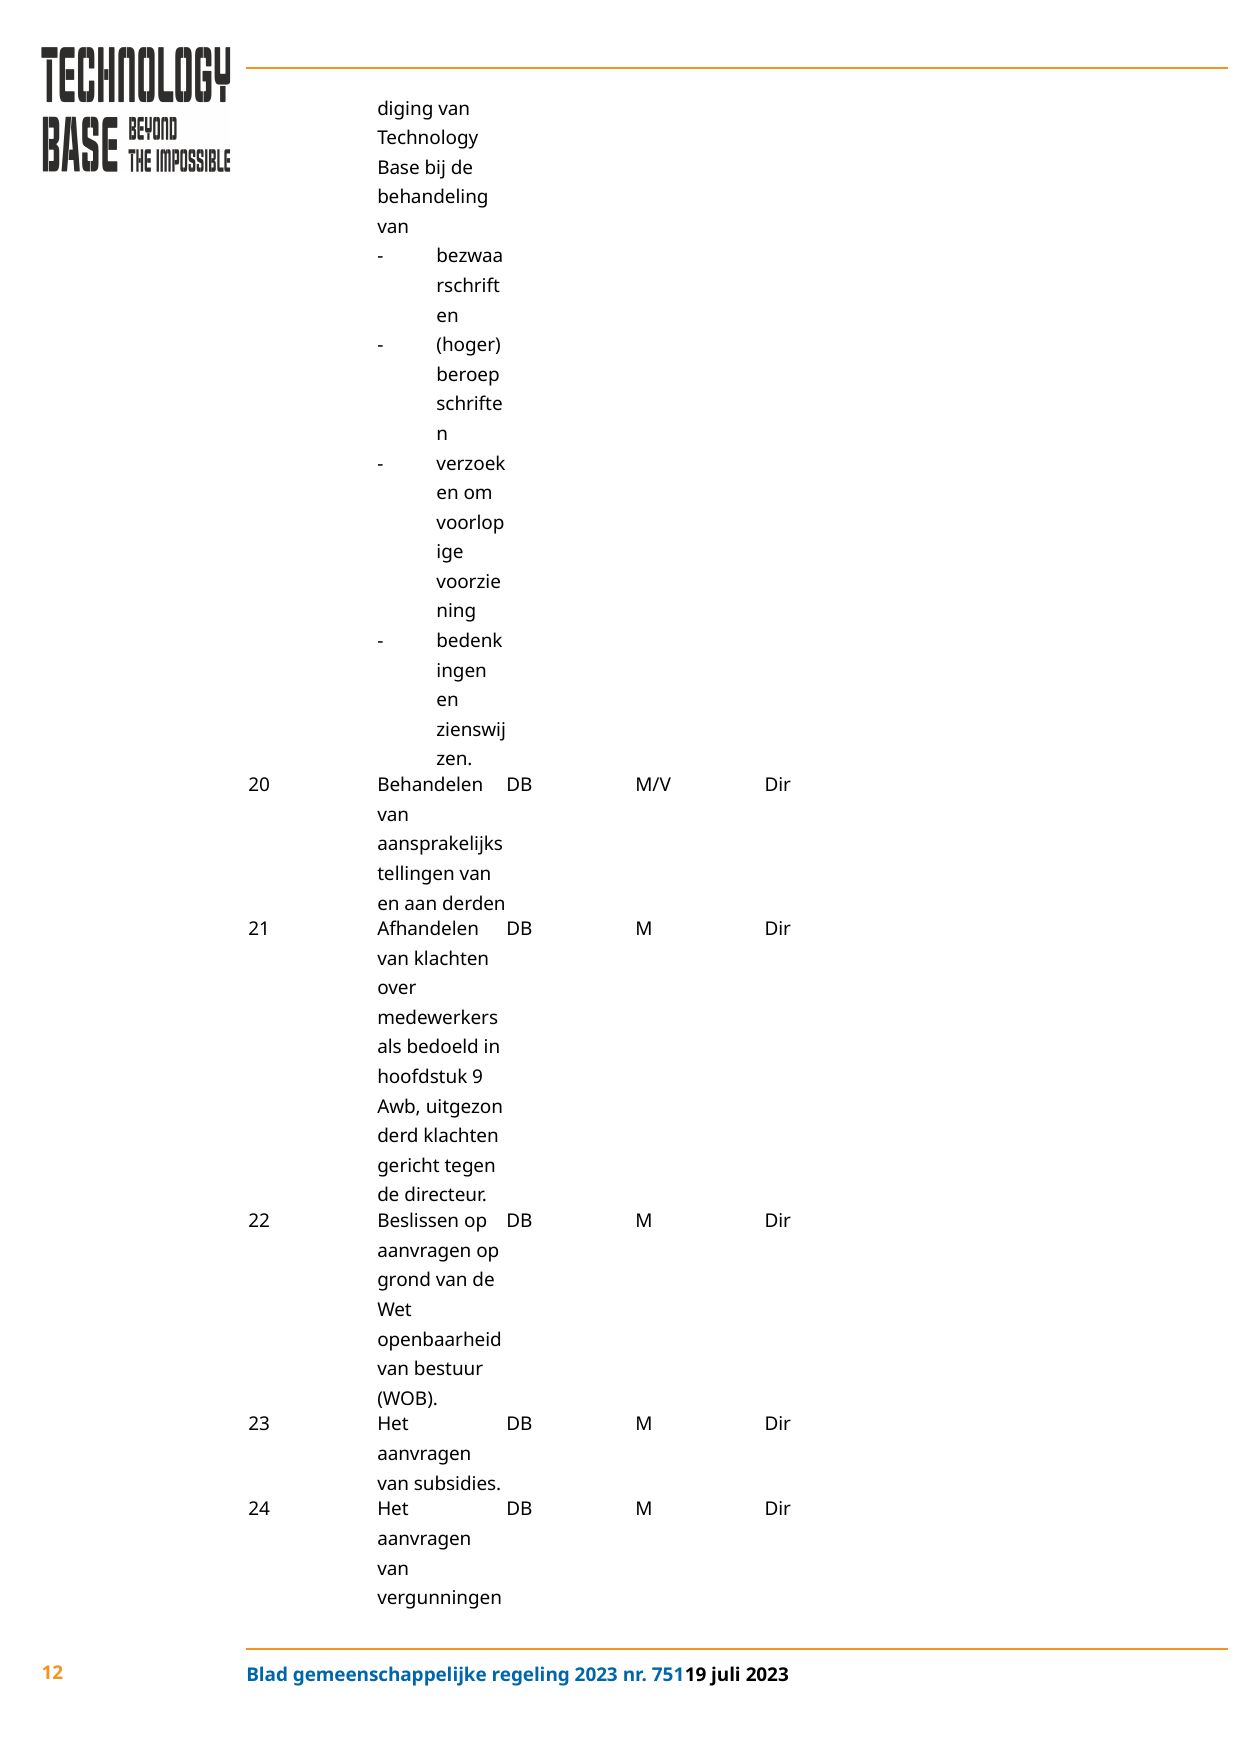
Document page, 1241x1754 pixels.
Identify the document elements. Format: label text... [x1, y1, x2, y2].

table_cell [1023, 1496, 1152, 1610]
table_cell 21 [248, 915, 377, 1207]
table_cell Het aanvragen van vergunningen [377, 1496, 506, 1610]
table_cell DB [506, 771, 635, 915]
table_cell 24 [248, 1496, 377, 1610]
picture [41, 47, 231, 172]
table_cell Beslissen op aanvragen op grond van de Wet openbaarheid van bestuur (WOB). [377, 1208, 506, 1411]
table_cell M/V [635, 771, 764, 915]
table_cell M [635, 1208, 764, 1411]
table_cell [894, 915, 1022, 1207]
table_cell Behandelen van aansprakelijkstellingen van en aan derden [377, 771, 506, 915]
table_cell diging van Technology Base bij de behandeling van bezwaarschriften (hoger) beroepschriften verzoeken om voorlopige voorziening bedenkingen en zienswijzen. [377, 95, 506, 771]
table_cell [1023, 1411, 1152, 1496]
table_cell [894, 1411, 1022, 1496]
table_cell Afhandelen van klachten over medewerkers als bedoeld in hoofdstuk 9 Awb, uitgezonderd klachten gericht tegen de directeur. [377, 915, 506, 1207]
table_cell 20 [248, 771, 377, 915]
table_cell [506, 95, 635, 771]
table_cell Dir [764, 1496, 893, 1610]
table_cell DB [506, 1496, 635, 1610]
table_cell Dir [764, 771, 893, 915]
table_cell [248, 95, 377, 771]
table_cell M [635, 1411, 764, 1496]
table_cell [894, 1496, 1022, 1610]
table_cell [894, 771, 1022, 915]
table_cell M [635, 915, 764, 1207]
table_cell [1023, 95, 1152, 771]
table_cell [1023, 771, 1152, 915]
table_cell Het aanvragen van subsidies. [377, 1411, 506, 1496]
table_cell [894, 95, 1022, 771]
table_cell 23 [248, 1411, 377, 1496]
table_cell [1023, 1208, 1152, 1411]
table_cell [1023, 915, 1152, 1207]
table_cell DB [506, 1208, 635, 1411]
table_cell M [635, 1496, 764, 1610]
table_cell DB [506, 915, 635, 1207]
table_cell Dir [764, 915, 893, 1207]
table_cell [894, 1208, 1022, 1411]
table_cell [764, 95, 893, 771]
table_cell DB [506, 1411, 635, 1496]
table_cell Dir [764, 1208, 893, 1411]
table_cell [635, 95, 764, 771]
table_cell 22 [248, 1208, 377, 1411]
table_cell Dir [764, 1411, 893, 1496]
